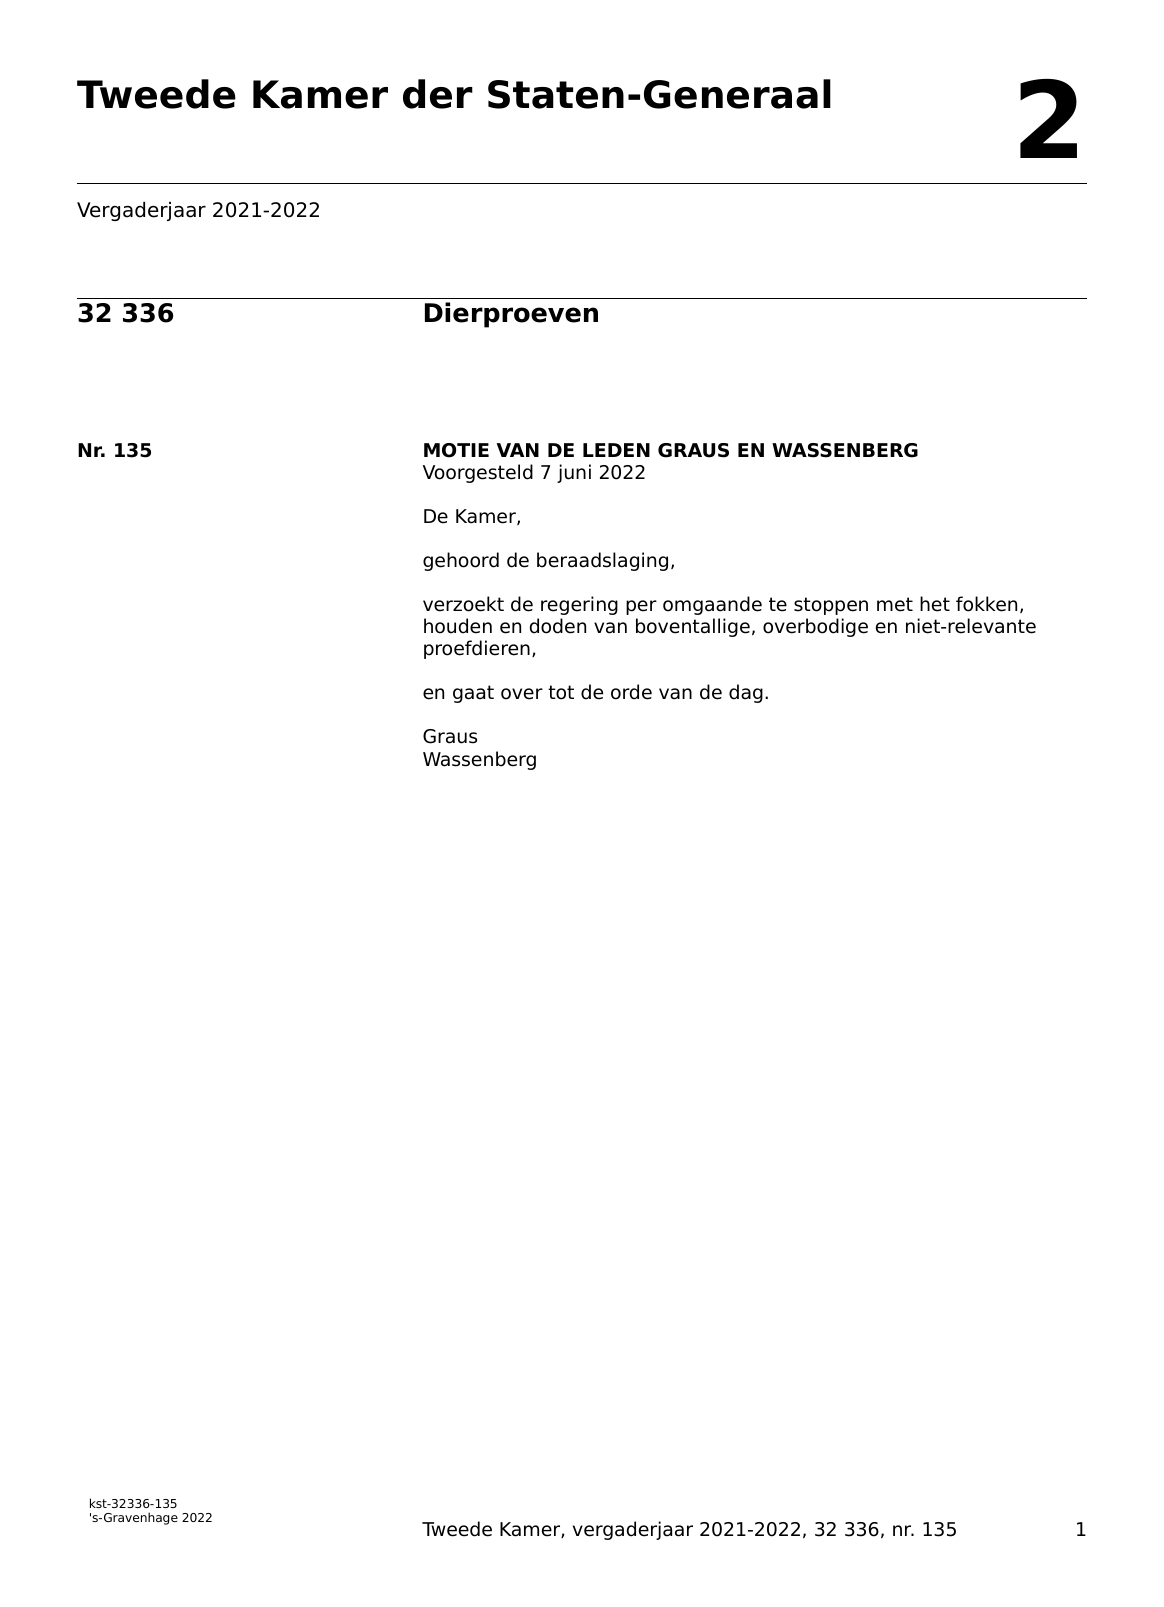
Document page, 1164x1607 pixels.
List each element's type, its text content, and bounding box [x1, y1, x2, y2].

table_header 2 [886, 59, 1087, 183]
text kst-32336-135 [88, 1497, 323, 1511]
subtitle Nr. 135 MOTIE VAN DE LEDEN GRAUS EN WASSENBERG [77, 440, 1087, 462]
table_cell Vergaderjaar 2021-2022 [77, 184, 1087, 298]
text verzoekt de regering per omgaande te stoppen met het fokken, houden en doden van boventallige, overbodige en niet-relevante proefdieren, [422, 594, 1087, 660]
table_header Tweede Kamer der Staten-Generaal [77, 59, 886, 183]
text Voorgesteld 7 juni 2022 [422, 462, 1087, 484]
text en gaat over tot de orde van de dag. [422, 682, 1087, 704]
text gehoord de beraadslaging, [422, 550, 1087, 572]
text Graus [422, 726, 1087, 748]
text De Kamer, [422, 506, 1087, 528]
subtitle 32 336 Dierproeven [77, 299, 1087, 329]
text Wassenberg [422, 748, 1087, 770]
text 's-Gravenhage 2022 [88, 1511, 323, 1525]
